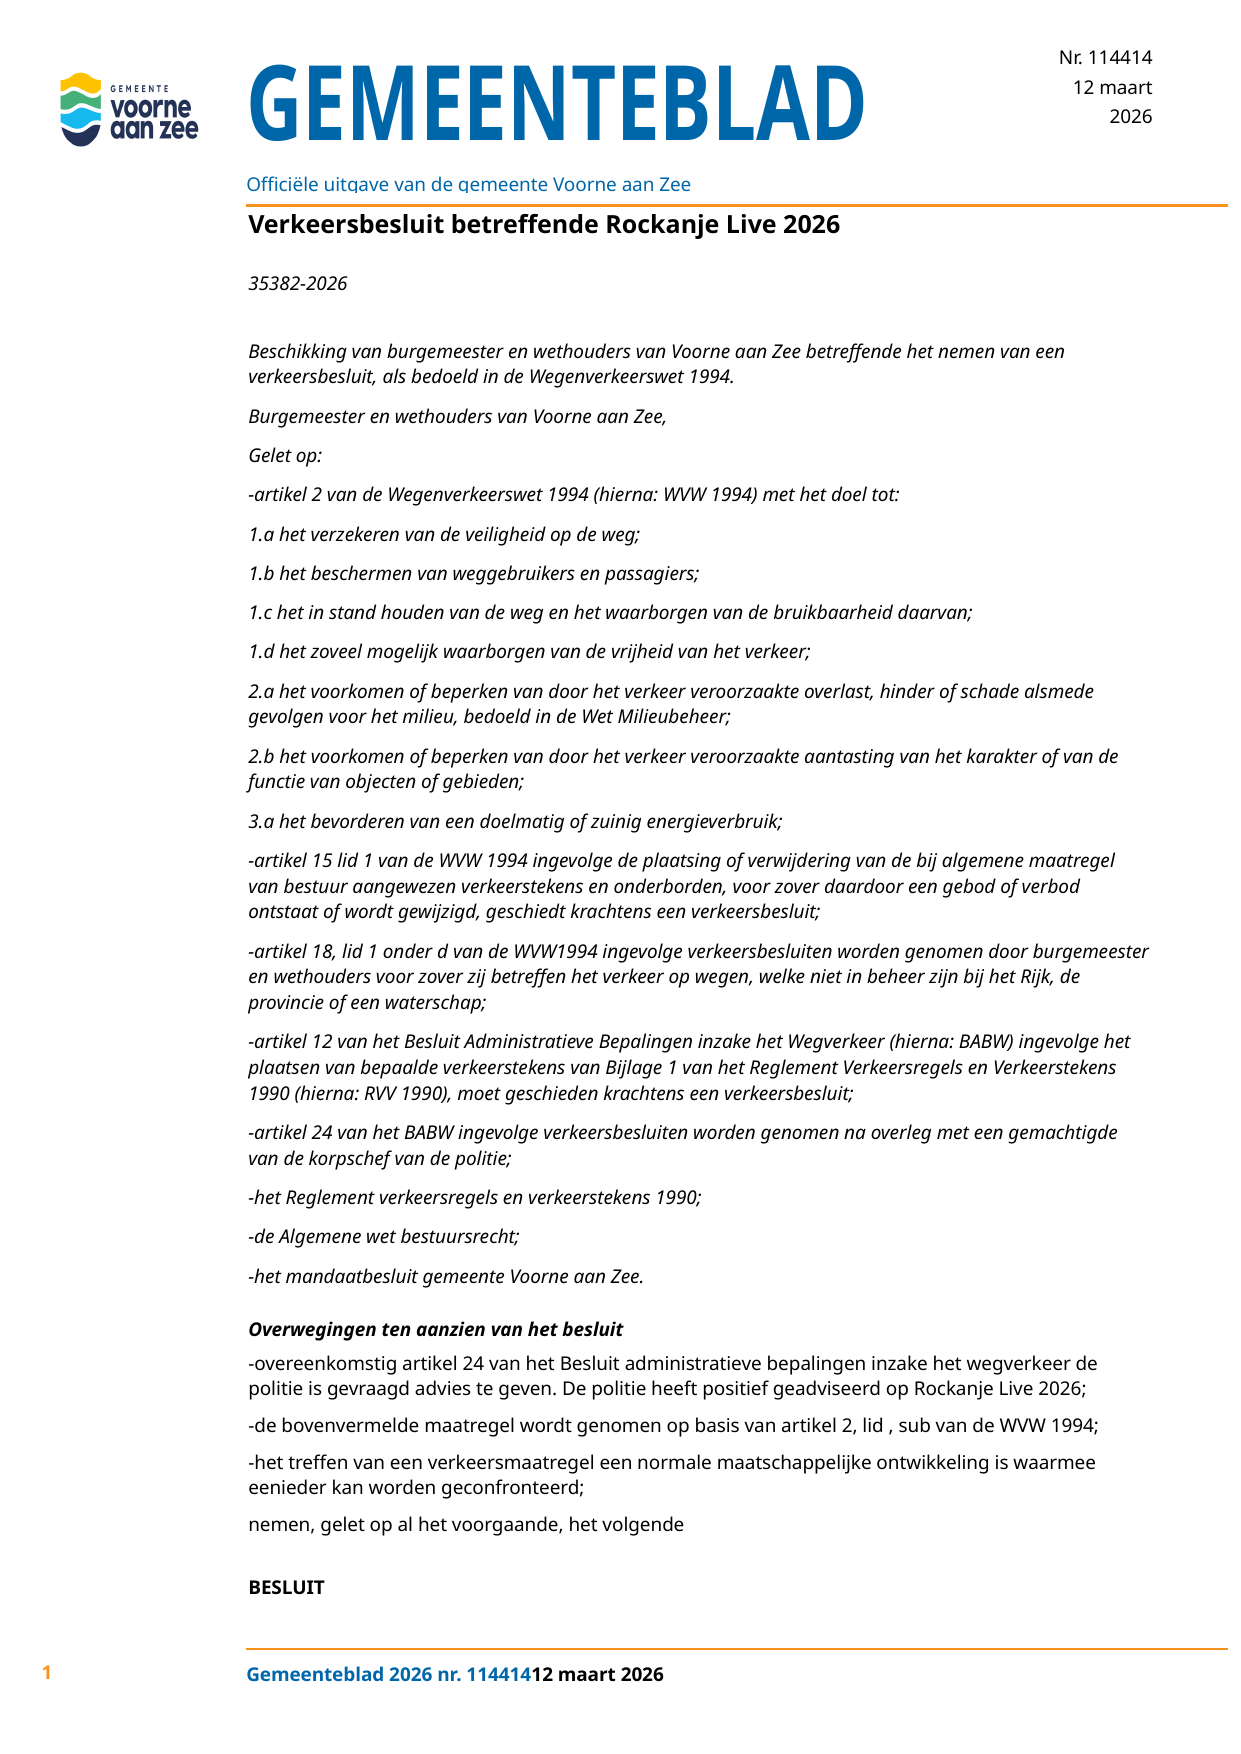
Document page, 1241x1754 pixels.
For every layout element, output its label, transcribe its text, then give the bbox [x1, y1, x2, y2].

text 1.d het zoveel mogelijk waarborgen van de vrijheid van het verkeer; [248, 639, 1152, 664]
picture [41, 47, 231, 172]
text 1.a het verzekeren van de veiligheid op de weg; [248, 521, 1152, 547]
text Gelet op: [248, 442, 1152, 468]
text -artikel 24 van het BABW ingevolge verkeersbesluiten worden genomen na overleg met een gemachtigde van de korpschef van de politie; [248, 1119, 1152, 1171]
text -artikel 12 van het Besluit Administratieve Bepalingen inzake het Wegverkeer (hierna: BABW) ingevolge het plaatsen van bepaalde verkeerstekens van Bijlage 1 van het Reglement Verkeersregels en Verkeerstekens 1990 (hierna: RVV 1990), moet geschieden krachtens een verkeersbesluit; [248, 1029, 1152, 1106]
text -de Algemene wet bestuursrecht; [248, 1224, 1152, 1249]
text 2.a het voorkomen of beperken van door het verkeer veroorzaakte overlast, hinder of schade alsmede gevolgen voor het milieu, bedoeld in de Wet Milieubeheer; [248, 678, 1152, 729]
text BESLUIT [248, 1574, 1152, 1600]
text -de bovenvermelde maatregel wordt genomen op basis van artikel 2, lid , sub van de WVW 1994; [248, 1412, 1152, 1438]
text 2.b het voorkomen of beperken van door het verkeer veroorzaakte aantasting van het karakter of van de functie van objecten of gebieden; [248, 743, 1152, 794]
text 1.b het beschermen van weggebruikers en passagiers; [248, 560, 1152, 586]
text -overeenkomstig artikel 24 van het Besluit administratieve bepalingen inzake het wegverkeer de politie is gevraagd advies te geven. De politie heeft positief geadviseerd op Rockanje Live 2026; [248, 1350, 1152, 1401]
text 1.c het in stand houden van de weg en het waarborgen van de bruikbaarheid daarvan; [248, 599, 1152, 625]
text 3.a het bevorderen van een doelmatig of zuinig energieverbruik; [248, 808, 1152, 834]
text -artikel 2 van de Wegenverkeerswet 1994 (hierna: WVW 1994) met het doel tot: [248, 482, 1152, 507]
text Beschikking van burgemeester en wethouders van Voorne aan Zee betreffende het nemen van een verkeersbesluit, als bedoeld in de Wegenverkeerswet 1994. [248, 338, 1152, 389]
text Overwegingen ten aanzien van het besluit [248, 1316, 1152, 1341]
text Verkeersbesluit betreffende Rockanje Live 2026 [248, 207, 1152, 241]
text Burgemeester en wethouders van Voorne aan Zee, [248, 403, 1152, 429]
text -het mandaatbesluit gemeente Voorne aan Zee. [248, 1263, 1152, 1289]
text -het treffen van een verkeersmaatregel een normale maatschappelijke ontwikkeling is waarmee eenieder kan worden geconfronteerd; [248, 1449, 1152, 1500]
text 35382-2026 [248, 270, 1152, 296]
text -artikel 18, lid 1 onder d van de WVW1994 ingevolge verkeersbesluiten worden genomen door burgemeester en wethouders voor zover zij betreffen het verkeer op wegen, welke niet in beheer zijn bij het Rijk, de provincie of een waterschap; [248, 938, 1152, 1015]
text -artikel 15 lid 1 van de WVW 1994 ingevolge de plaatsing of verwijdering van de bij algemene maatregel van bestuur aangewezen verkeerstekens en onderborden, voor zover daardoor een gebod of verbod ontstaat of wordt gewijzigd, geschiedt krachtens een verkeersbesluit; [248, 847, 1152, 924]
text -het Reglement verkeersregels en verkeerstekens 1990; [248, 1184, 1152, 1210]
text nemen, gelet op al het voorgaande, het volgende [248, 1511, 1152, 1537]
